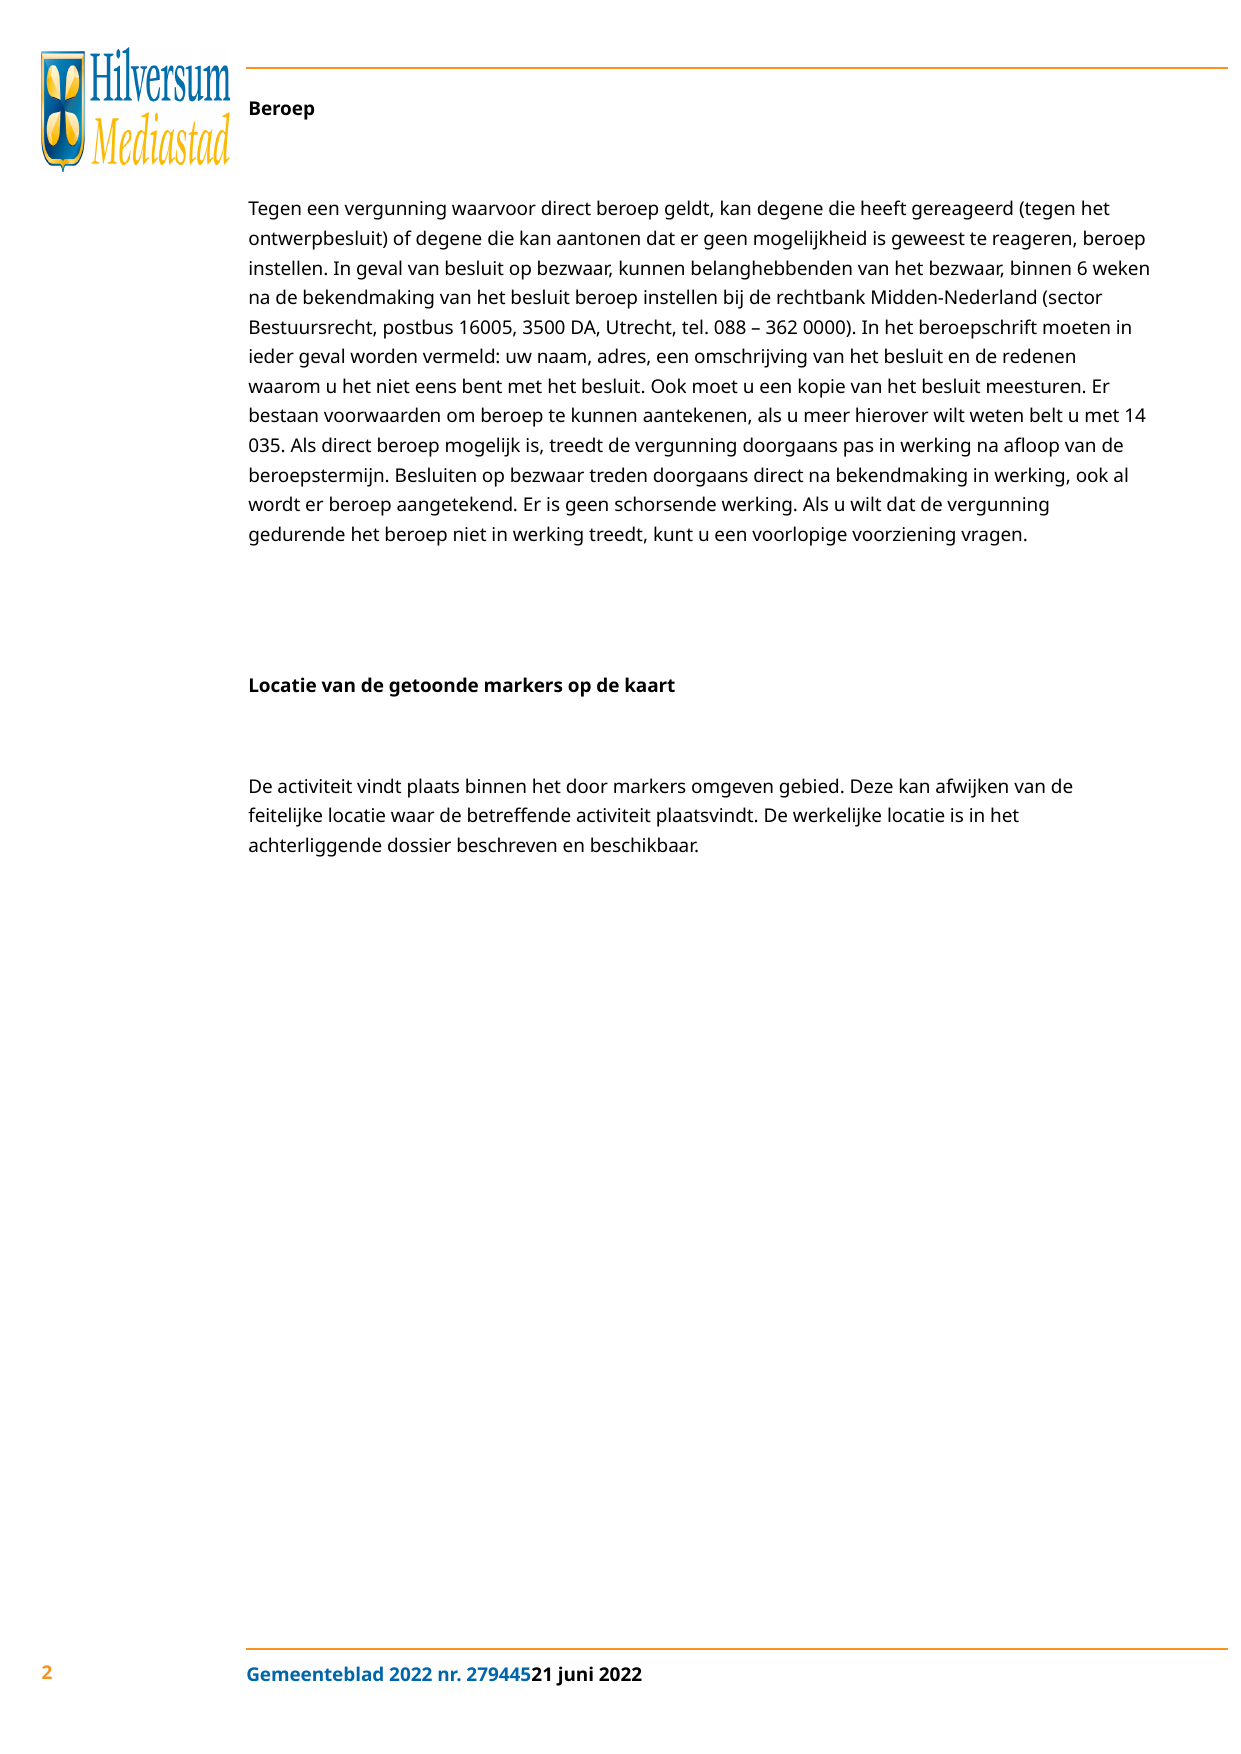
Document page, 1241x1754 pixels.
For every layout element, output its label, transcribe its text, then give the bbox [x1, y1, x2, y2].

text Locatie van de getoonde markers op de kaart [248, 672, 1152, 698]
picture [41, 47, 231, 172]
text Tegen een vergunning waarvoor direct beroep geldt, kan degene die heeft gereageerd (tegen het ontwerpbesluit) of degene die kan aantonen dat er geen mogelijkheid is geweest te reageren, beroep instellen. In geval van besluit op bezwaar, kunnen belanghebbenden van het bezwaar, binnen 6 weken na de bekendmaking van het besluit beroep instellen bij de rechtbank Midden-Nederland (sector Bestuursrecht, postbus 16005, 3500 DA, Utrecht, tel. 088 – 362 0000). In het beroepschrift moeten in ieder geval worden vermeld: uw naam, adres, een omschrijving van het besluit en de redenen waarom u het niet eens bent met het besluit. Ook moet u een kopie van het besluit meesturen. Er bestaan voorwaarden om beroep te kunnen aantekenen, als u meer hierover wilt weten belt u met 14 035. Als direct beroep mogelijk is, treedt de vergunning doorgaans pas in werking na afloop van de beroepstermijn. Besluiten op bezwaar treden doorgaans direct na bekendmaking in werking, ook al wordt er beroep aangetekend. Er is geen schorsende werking. Als u wilt dat de vergunning gedurende het beroep niet in werking treedt, kunt u een voorlopige voorziening vragen. [248, 196, 1152, 547]
text Beroep [248, 95, 1152, 121]
text De activiteit vindt plaats binnen het door markers omgeven gebied. Deze kan afwijken van de feitelijke locatie waar de betreffende activiteit plaatsvindt. De werkelijke locatie is in het achterliggende dossier beschreven en beschikbaar. [248, 773, 1152, 858]
